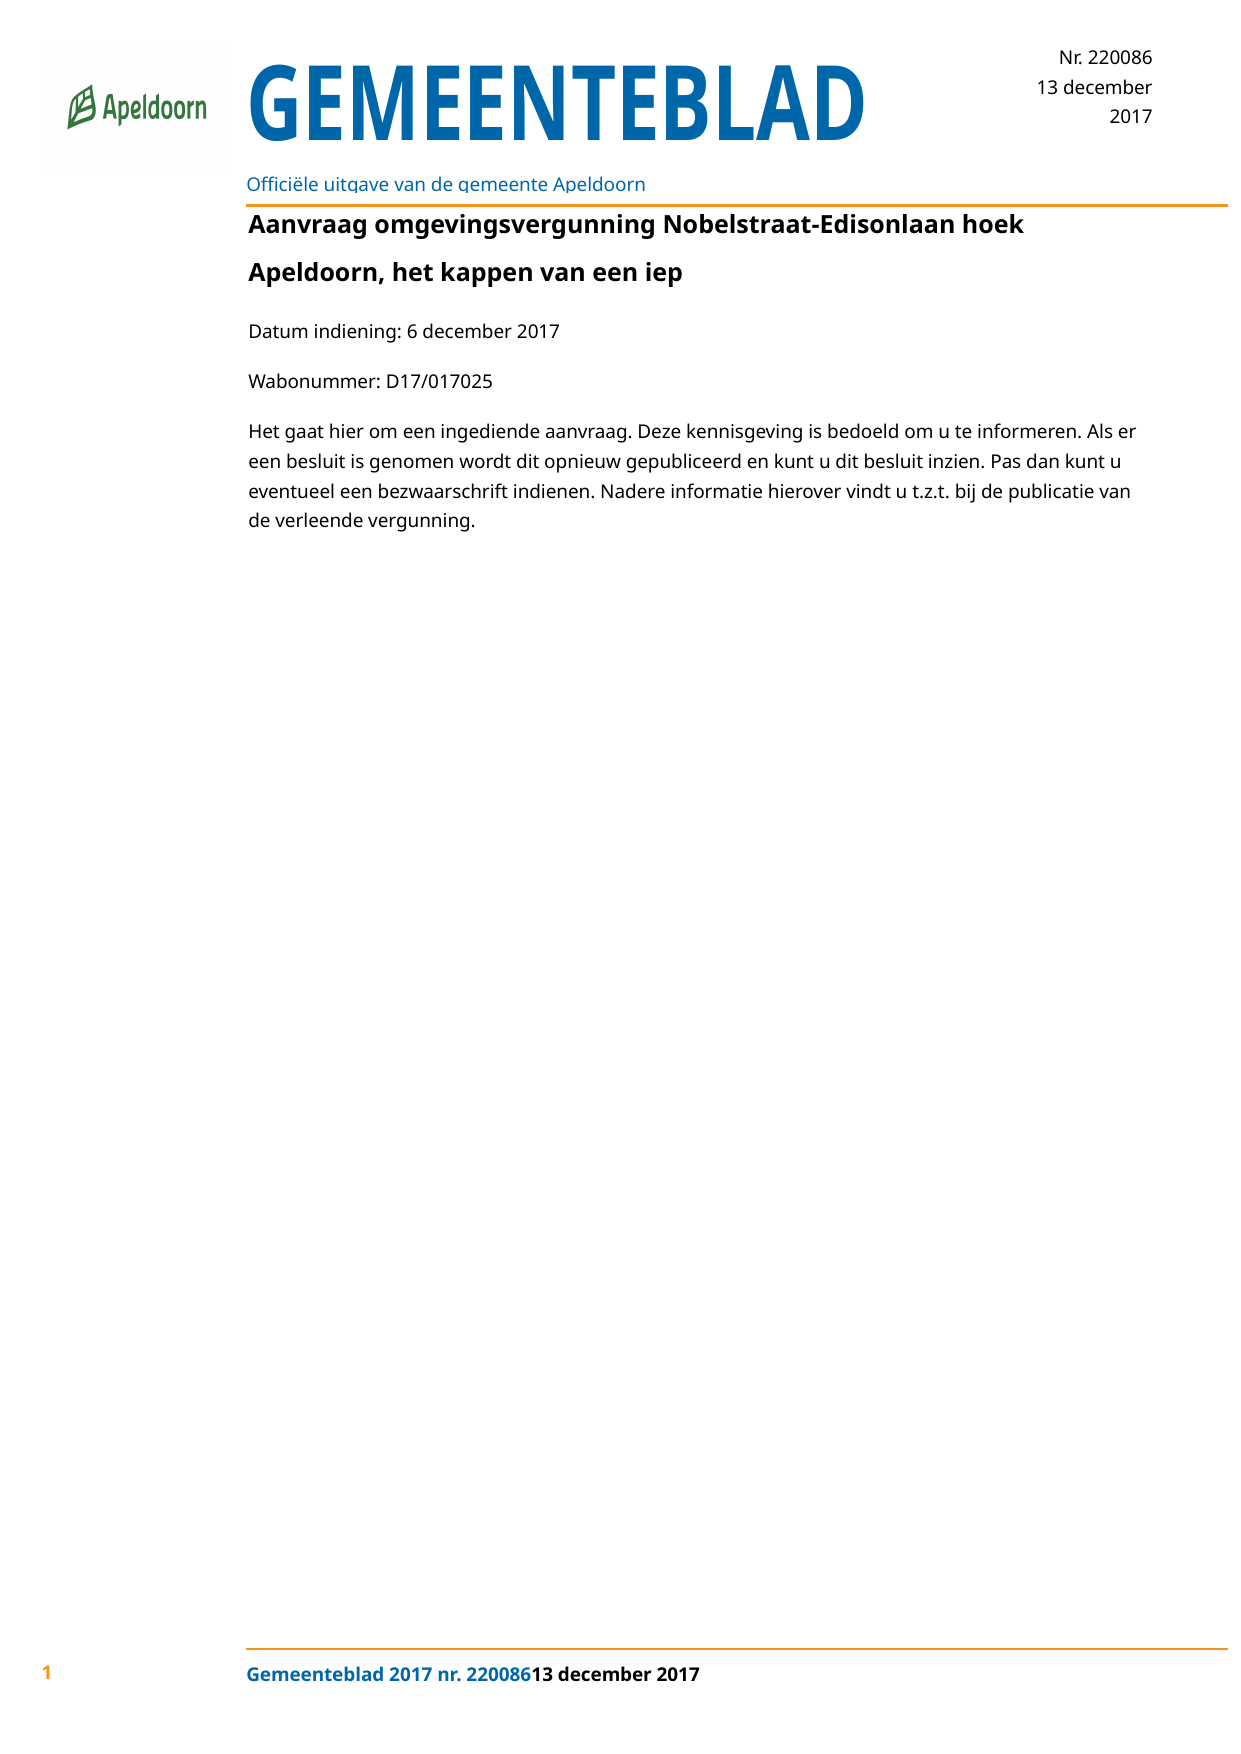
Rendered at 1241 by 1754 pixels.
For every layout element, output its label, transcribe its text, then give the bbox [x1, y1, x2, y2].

text Datum indiening: 6 december 2017 [248, 318, 1152, 344]
text Het gaat hier om een ingediende aanvraag. Deze kennisgeving is bedoeld om u te informeren. Als er een besluit is genomen wordt dit opnieuw gepubliceerd en kunt u dit besluit inzien. Pas dan kunt u eventueel een bezwaarschrift indienen. Nadere informatie hierover vindt u t.z.t. bij de publicatie van de verleende vergunning. [248, 419, 1152, 533]
picture [41, 47, 231, 172]
text Wabonummer: D17/017025 [248, 368, 1152, 394]
text Aanvraag omgevingsvergunning Nobelstraat-Edisonlaan hoek Apeldoorn, het kappen van een iep [248, 207, 1152, 288]
